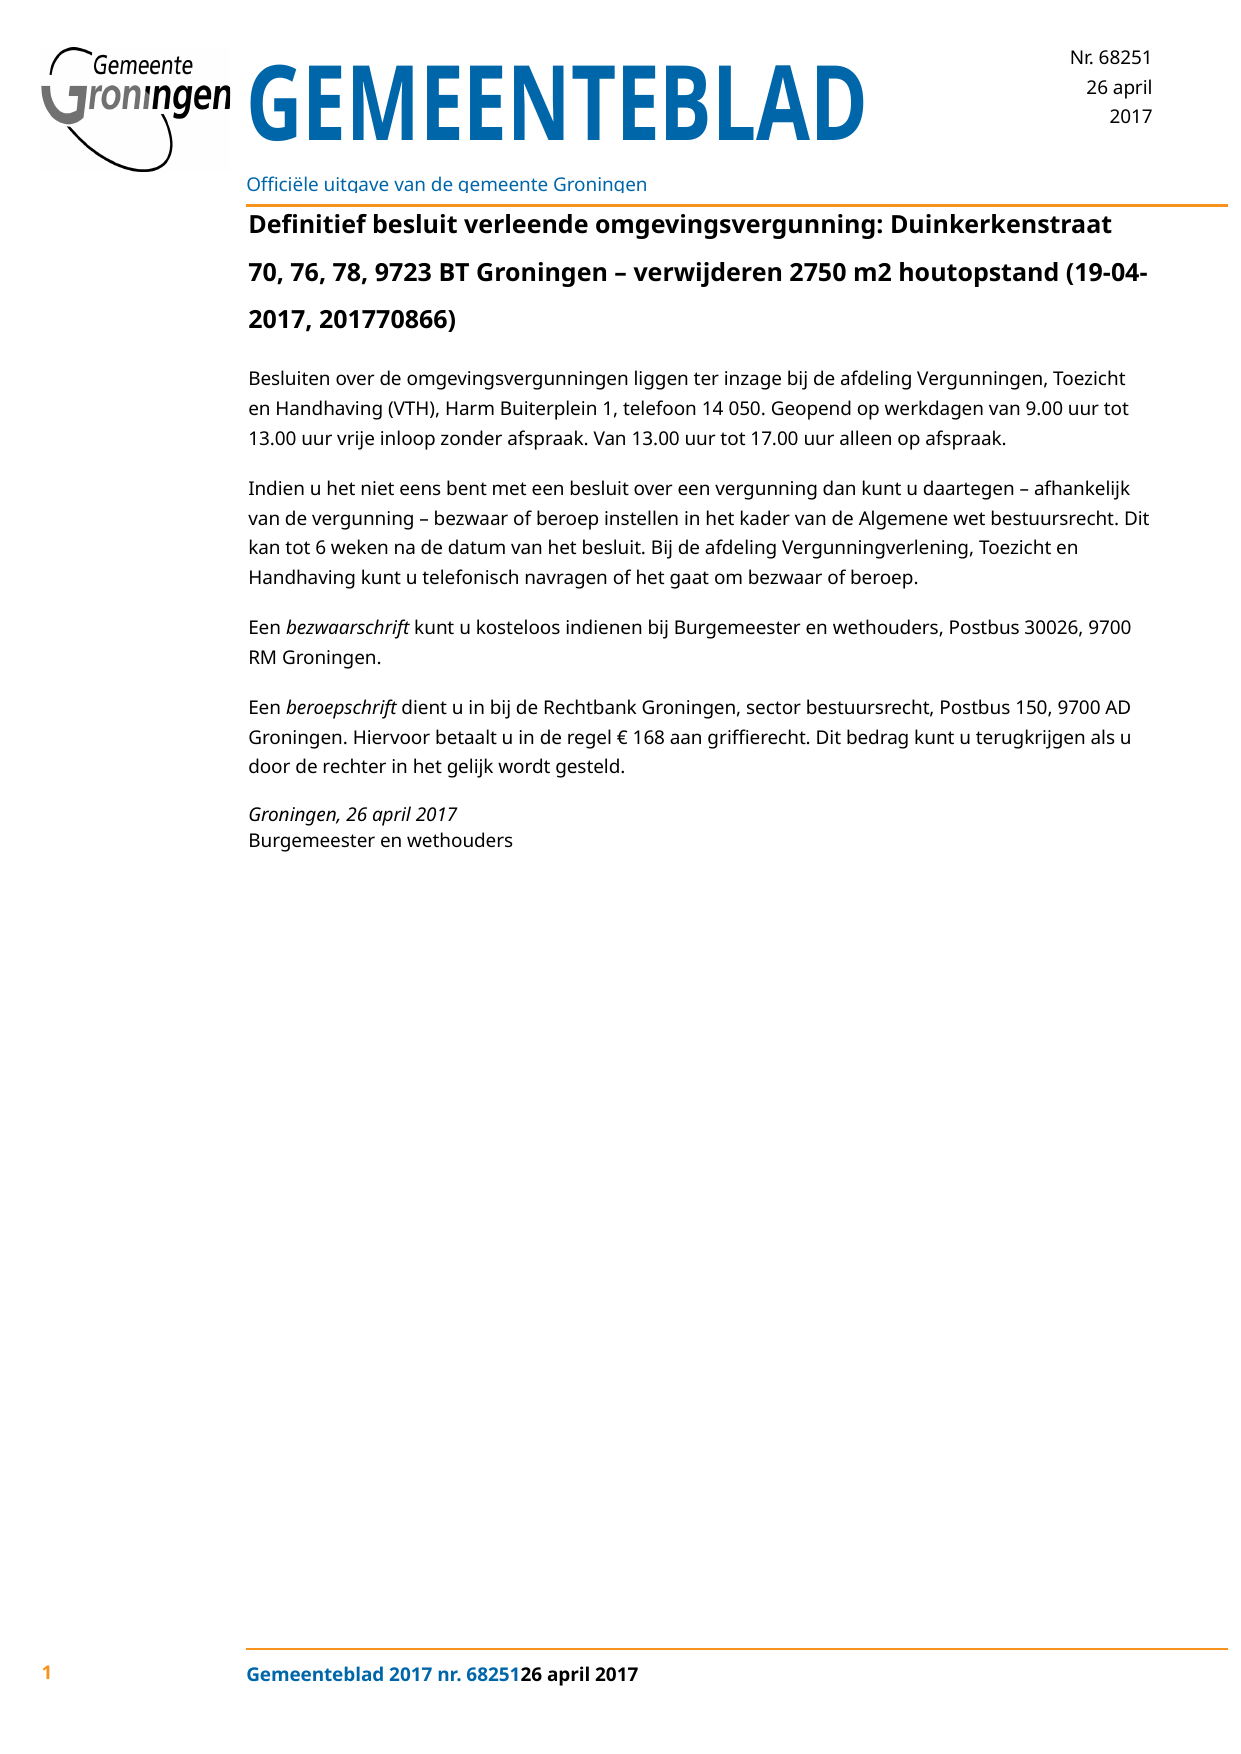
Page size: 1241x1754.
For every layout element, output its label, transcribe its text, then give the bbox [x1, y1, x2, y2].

text Burgemeester en wethouders [248, 827, 1152, 853]
text Besluiten over de omgevingsvergunningen liggen ter inzage bij de afdeling Vergunningen, Toezicht en Handhaving (VTH), Harm Buiterplein 1, telefoon 14 050. Geopend op werkdagen van 9.00 uur tot 13.00 uur vrije inloop zonder afspraak. Van 13.00 uur tot 17.00 uur alleen op afspraak. [248, 366, 1152, 450]
text Definitief besluit verleende omgevingsvergunning: Duinkerkenstraat 70, 76, 78, 9723 BT Groningen – verwijderen 2750 m2 houtopstand (19-04-2017, 201770866) [248, 207, 1152, 336]
text Een bezwaarschrift kunt u kosteloos indienen bij Burgemeester en wethouders, Postbus 30026, 9700 RM Groningen. [248, 614, 1152, 669]
text Een beroepschrift dient u in bij de Rechtbank Groningen, sector bestuursrecht, Postbus 150, 9700 AD Groningen. Hiervoor betaalt u in de regel € 168 aan griffierecht. Dit bedrag kunt u terugkrijgen als u door de rechter in het gelijk wordt gesteld. [248, 694, 1152, 779]
text Groningen, 26 april 2017 [248, 801, 1152, 827]
text Indien u het niet eens bent met een besluit over een vergunning dan kunt u daartegen – afhankelijk van de vergunning – bezwaar of beroep instellen in het kader van de Algemene wet bestuursrecht. Dit kan tot 6 weken na de datum van het besluit. Bij de afdeling Vergunningverlening, Toezicht en Handhaving kunt u telefonisch navragen of het gaat om bezwaar of beroep. [248, 475, 1152, 589]
picture [41, 47, 231, 172]
